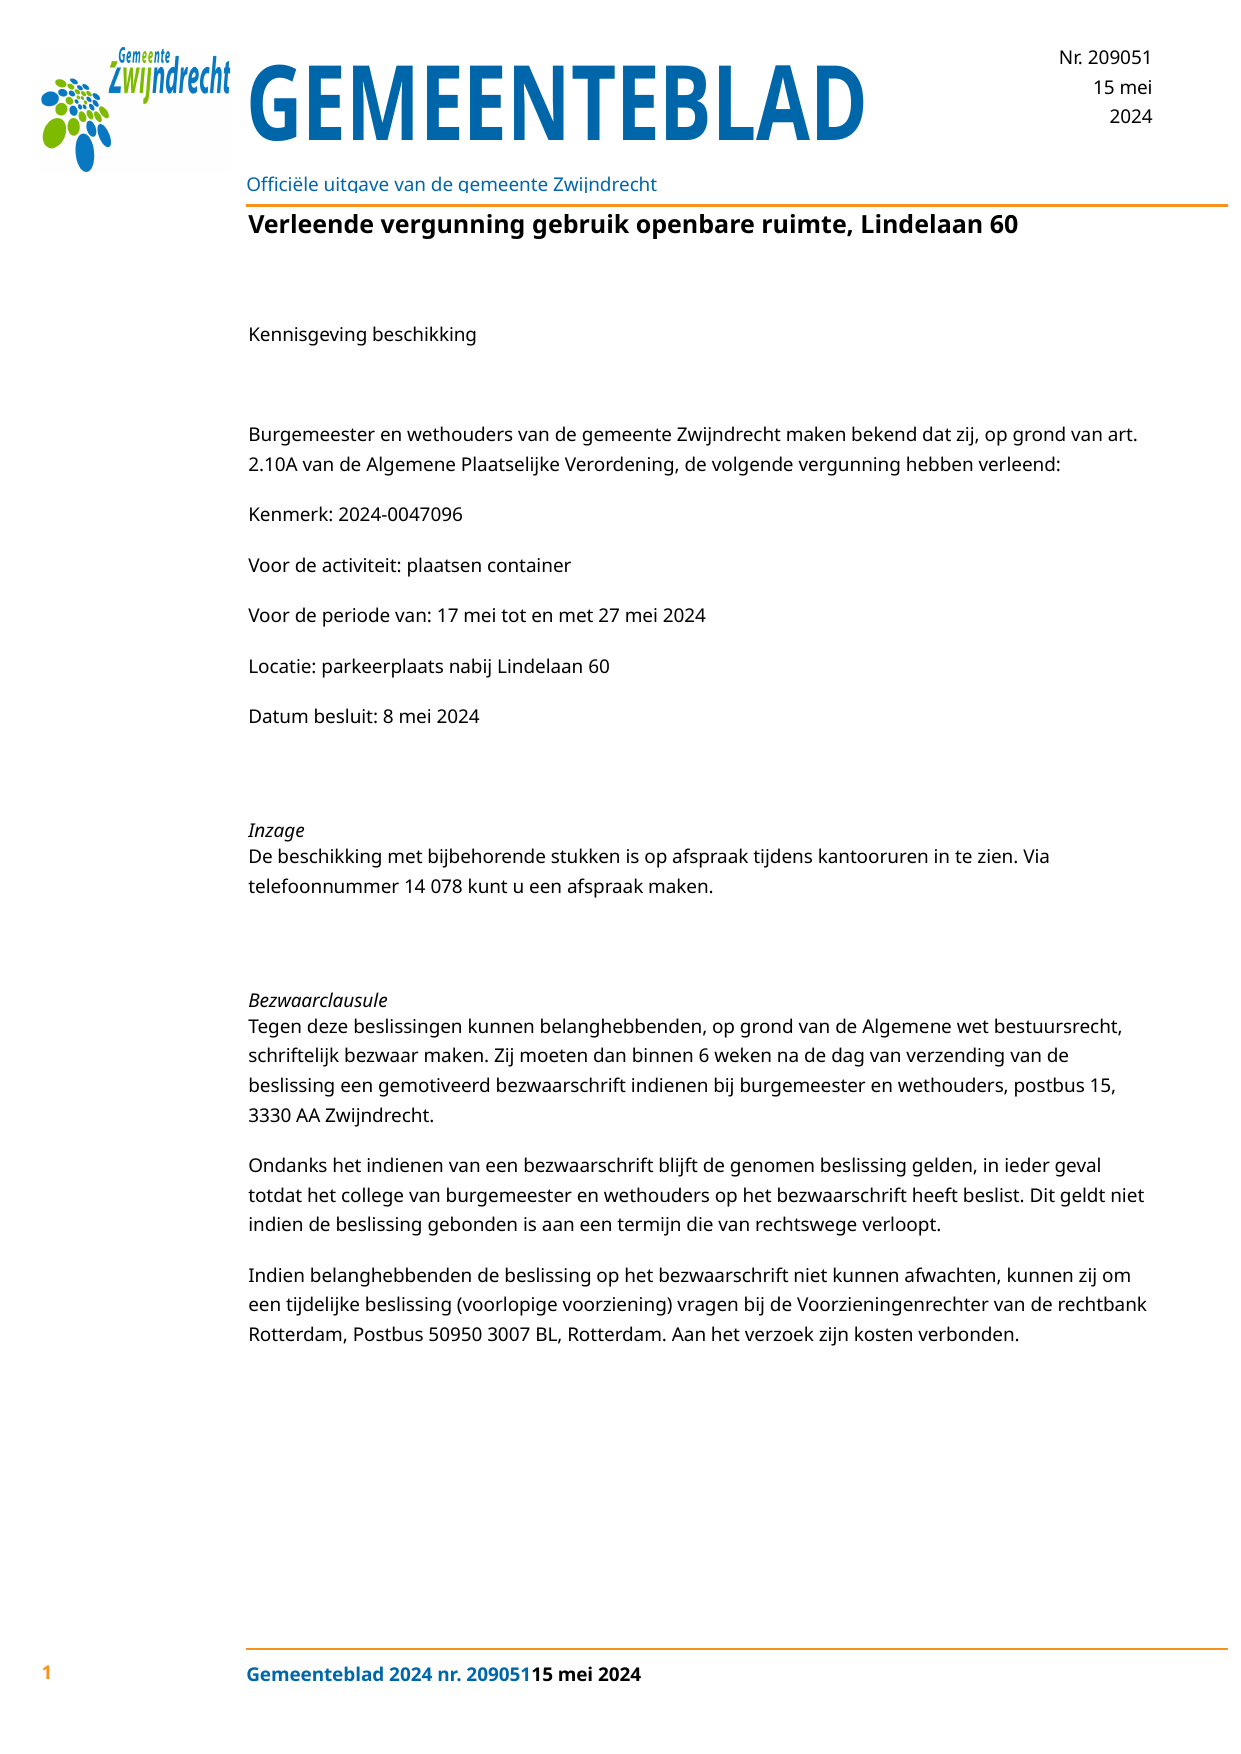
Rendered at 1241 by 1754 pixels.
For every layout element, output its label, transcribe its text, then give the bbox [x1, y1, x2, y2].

text Bezwaarclausule [248, 987, 1152, 1013]
text De beschikking met bijbehorende stukken is op afspraak tijdens kantooruren in te zien. Via telefoonnummer 14 078 kunt u een afspraak maken. [248, 843, 1152, 899]
text Verleende vergunning gebruik openbare ruimte, Lindelaan 60 [248, 207, 1152, 241]
text Kennisgeving beschikking [248, 321, 1152, 346]
text Kenmerk: 2024-0047096 [248, 502, 1152, 527]
text Ondanks het indienen van een bezwaarschrift blijft de genomen beslissing gelden, in ieder geval totdat het college van burgemeester en wethouders op het bezwaarschrift heeft beslist. Dit geldt niet indien de beslissing gebonden is aan een termijn die van rechtswege verloopt. [248, 1152, 1152, 1237]
picture [41, 47, 231, 172]
text Locatie: parkeerplaats nabij Lindelaan 60 [248, 653, 1152, 678]
text Voor de activiteit: plaatsen container [248, 552, 1152, 578]
text Voor de periode van: 17 mei tot en met 27 mei 2024 [248, 602, 1152, 628]
text Tegen deze beslissingen kunnen belanghebbenden, op grond van de Algemene wet bestuursrecht, schriftelijk bezwaar maken. Zij moeten dan binnen 6 weken na de dag van verzending van de beslissing een gemotiveerd bezwaarschrift indienen bij burgemeester en wethouders, postbus 15, 3330 AA Zwijndrecht. [248, 1013, 1152, 1127]
text Datum besluit: 8 mei 2024 [248, 703, 1152, 729]
text Burgemeester en wethouders van de gemeente Zwijndrecht maken bekend dat zij, op grond van art. 2.10A van de Algemene Plaatselijke Verordening, de volgende vergunning hebben verleend: [248, 422, 1152, 477]
text Indien belanghebbenden de beslissing op het bezwaarschrift niet kunnen afwachten, kunnen zij om een tijdelijke beslissing (voorlopige voorziening) vragen bij de Voorzieningenrechter van de rechtbank Rotterdam, Postbus 50950 3007 BL, Rotterdam. Aan het verzoek zijn kosten verbonden. [248, 1262, 1152, 1347]
text Inzage [248, 818, 1152, 843]
